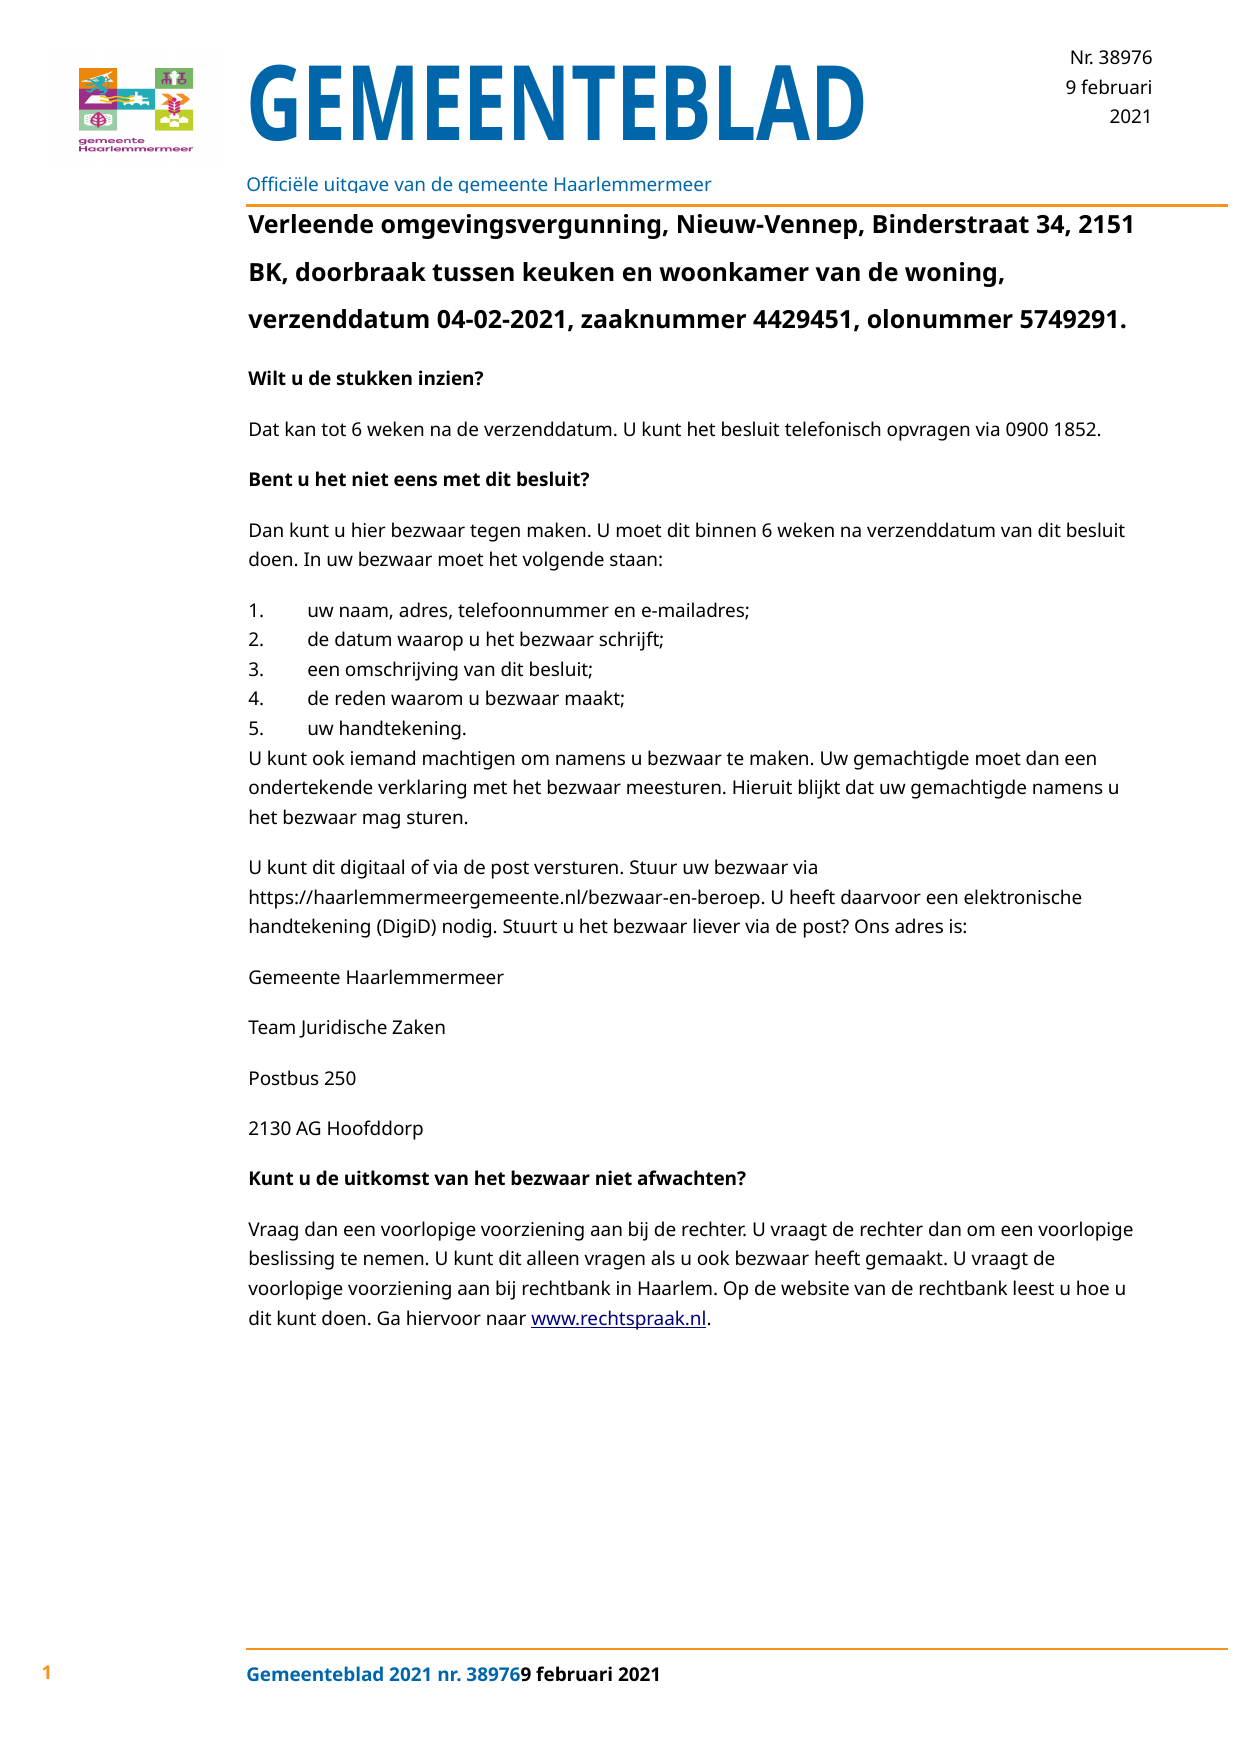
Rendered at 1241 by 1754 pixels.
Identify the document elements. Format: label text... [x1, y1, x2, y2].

text Kunt u de uitkomst van het bezwaar niet afwachten? [248, 1166, 1152, 1191]
list uw handtekening. [248, 715, 1152, 741]
text Verleende omgevingsvergunning, Nieuw-Vennep, Binderstraat 34, 2151 BK, doorbraak tussen keuken en woonkamer van de woning, verzenddatum 04-02-2021, zaaknummer 4429451, olonummer 5749291. [248, 207, 1152, 336]
text Team Juridische Zaken [248, 1014, 1152, 1040]
text U kunt dit digitaal of via de post versturen. Stuur uw bezwaar via https://haarlemmermeergemeente.nl/bezwaar-en-beroep. U heeft daarvoor een elektronische handtekening (DigiD) nodig. Stuurt u het bezwaar liever via de post? Ons adres is: [248, 854, 1152, 939]
list de reden waarom u bezwaar maakt; [248, 686, 1152, 711]
picture [41, 47, 231, 172]
text Dan kunt u hier bezwaar tegen maken. U moet dit binnen 6 weken na verzenddatum van dit besluit doen. In uw bezwaar moet het volgende staan: [248, 517, 1152, 572]
text Dat kan tot 6 weken na de verzenddatum. U kunt het besluit telefonisch opvragen via 0900 1852. [248, 416, 1152, 442]
list de datum waarop u het bezwaar schrijft; [248, 626, 1152, 652]
list een omschrijving van dit besluit; [248, 656, 1152, 682]
text Vraag dan een voorlopige voorziening aan bij de rechter. U vraagt de rechter dan om een voorlopige beslissing te nemen. U kunt dit alleen vragen als u ook bezwaar heeft gemaakt. U vraagt de voorlopige voorziening aan bij rechtbank in Haarlem. Op de website van de rechtbank leest u hoe u dit kunt doen. Ga hiervoor naar www.rechtspraak.nl. [248, 1216, 1152, 1330]
list uw naam, adres, telefoonnummer en e-mailadres; [248, 597, 1152, 622]
text Bent u het niet eens met dit besluit? [248, 466, 1152, 492]
text Wilt u de stukken inzien? [248, 366, 1152, 391]
text U kunt ook iemand machtigen om namens u bezwaar te maken. Uw gemachtigde moet dan een ondertekende verklaring met het bezwaar meesturen. Hieruit blijkt dat uw gemachtigde namens u het bezwaar mag sturen. [248, 745, 1152, 829]
text 2130 AG Hoofddorp [248, 1115, 1152, 1141]
text Postbus 250 [248, 1065, 1152, 1090]
text Gemeente Haarlemmermeer [248, 964, 1152, 989]
